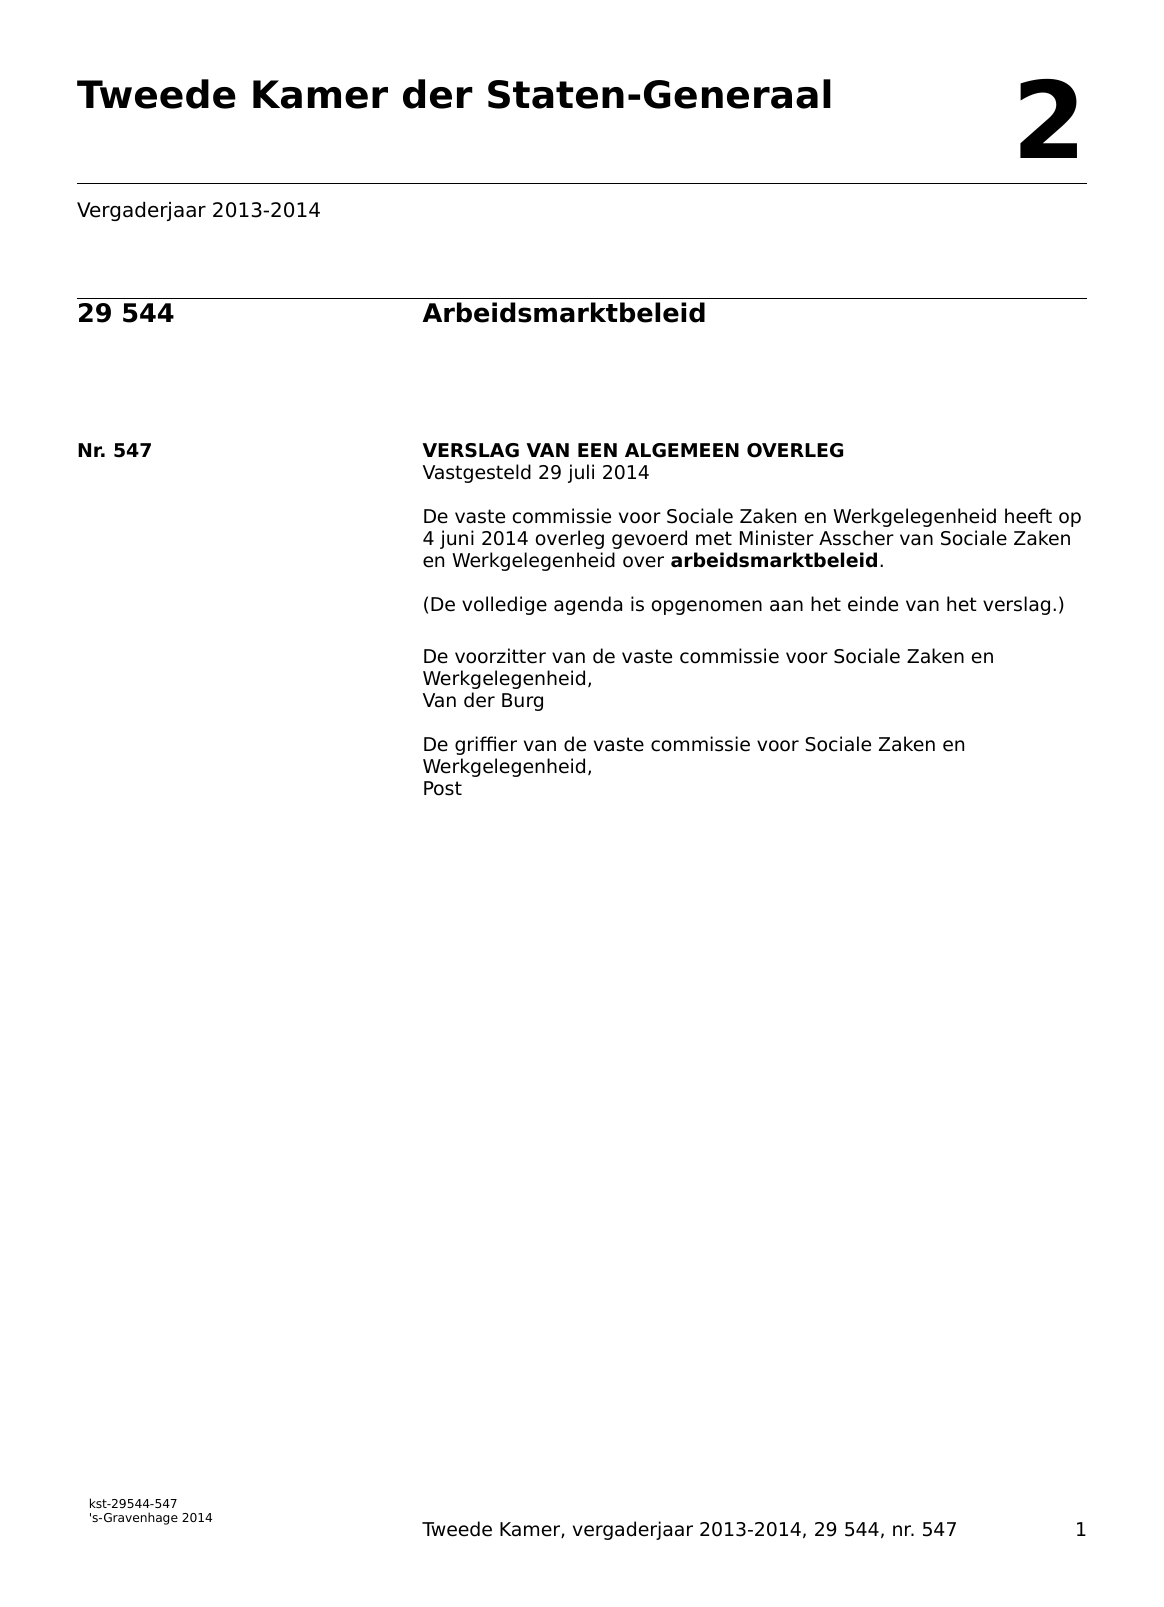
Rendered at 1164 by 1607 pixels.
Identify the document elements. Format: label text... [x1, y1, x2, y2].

text Vastgesteld 29 juli 2014 [422, 462, 1087, 484]
text De voorzitter van de vaste commissie voor Sociale Zaken en Werkgelegenheid, Van der Burg [422, 646, 1087, 712]
text De griffier van de vaste commissie voor Sociale Zaken en Werkgelegenheid, Post [422, 734, 1087, 800]
text De vaste commissie voor Sociale Zaken en Werkgelegenheid heeft op 4 juni 2014 overleg gevoerd met Minister Asscher van Sociale Zaken en Werkgelegenheid over arbeidsmarktbeleid. [422, 506, 1087, 572]
subtitle 29 544 Arbeidsmarktbeleid [77, 299, 1087, 329]
text 's-Gravenhage 2014 [88, 1511, 323, 1525]
text kst-29544-547 [88, 1497, 323, 1511]
table_header Tweede Kamer der Staten-Generaal [77, 59, 886, 183]
text (De volledige agenda is opgenomen aan het einde van het verslag.) [422, 594, 1087, 616]
table_header 2 [886, 59, 1087, 183]
table_cell Vergaderjaar 2013-2014 [77, 184, 1087, 298]
subtitle Nr. 547 VERSLAG VAN EEN ALGEMEEN OVERLEG [77, 440, 1087, 462]
